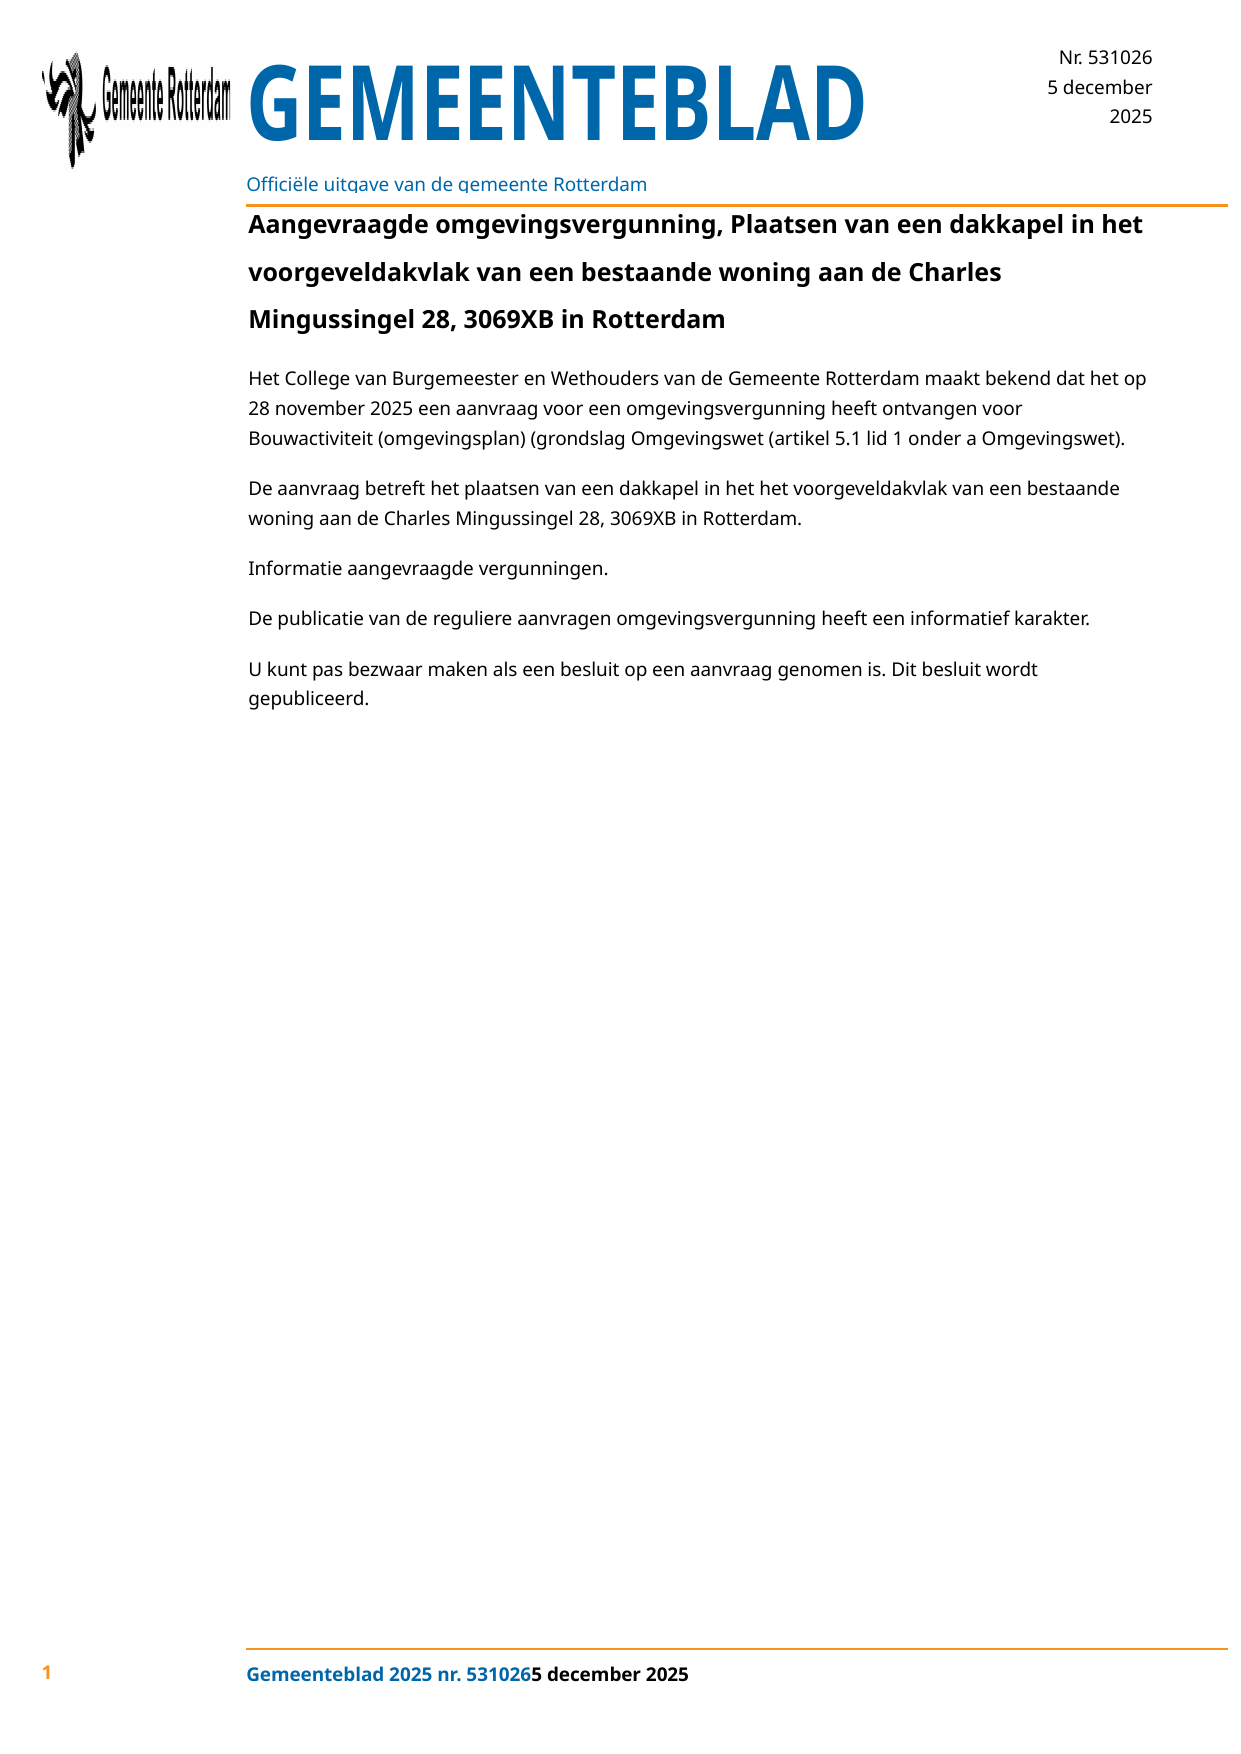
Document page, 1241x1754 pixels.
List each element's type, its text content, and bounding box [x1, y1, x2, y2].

text De publicatie van de reguliere aanvragen omgevingsvergunning heeft een informatief karakter. [248, 606, 1152, 631]
text De aanvraag betreft het plaatsen van een dakkapel in het het voorgeveldakvlak van een bestaande woning aan de Charles Mingussingel 28, 3069XB in Rotterdam. [248, 475, 1152, 530]
picture [41, 47, 231, 172]
text U kunt pas bezwaar maken als een besluit op een aanvraag genomen is. Dit besluit wordt gepubliceerd. [248, 656, 1152, 711]
text Aangevraagde omgevingsvergunning, Plaatsen van een dakkapel in het voorgeveldakvlak van een bestaande woning aan de Charles Mingussingel 28, 3069XB in Rotterdam [248, 207, 1152, 336]
text Informatie aangevraagde vergunningen. [248, 555, 1152, 581]
text Het College van Burgemeester en Wethouders van de Gemeente Rotterdam maakt bekend dat het op 28 november 2025 een aanvraag voor een omgevingsvergunning heeft ontvangen voor Bouwactiviteit (omgevingsplan) (grondslag Omgevingswet (artikel 5.1 lid 1 onder a Omgevingswet). [248, 366, 1152, 450]
